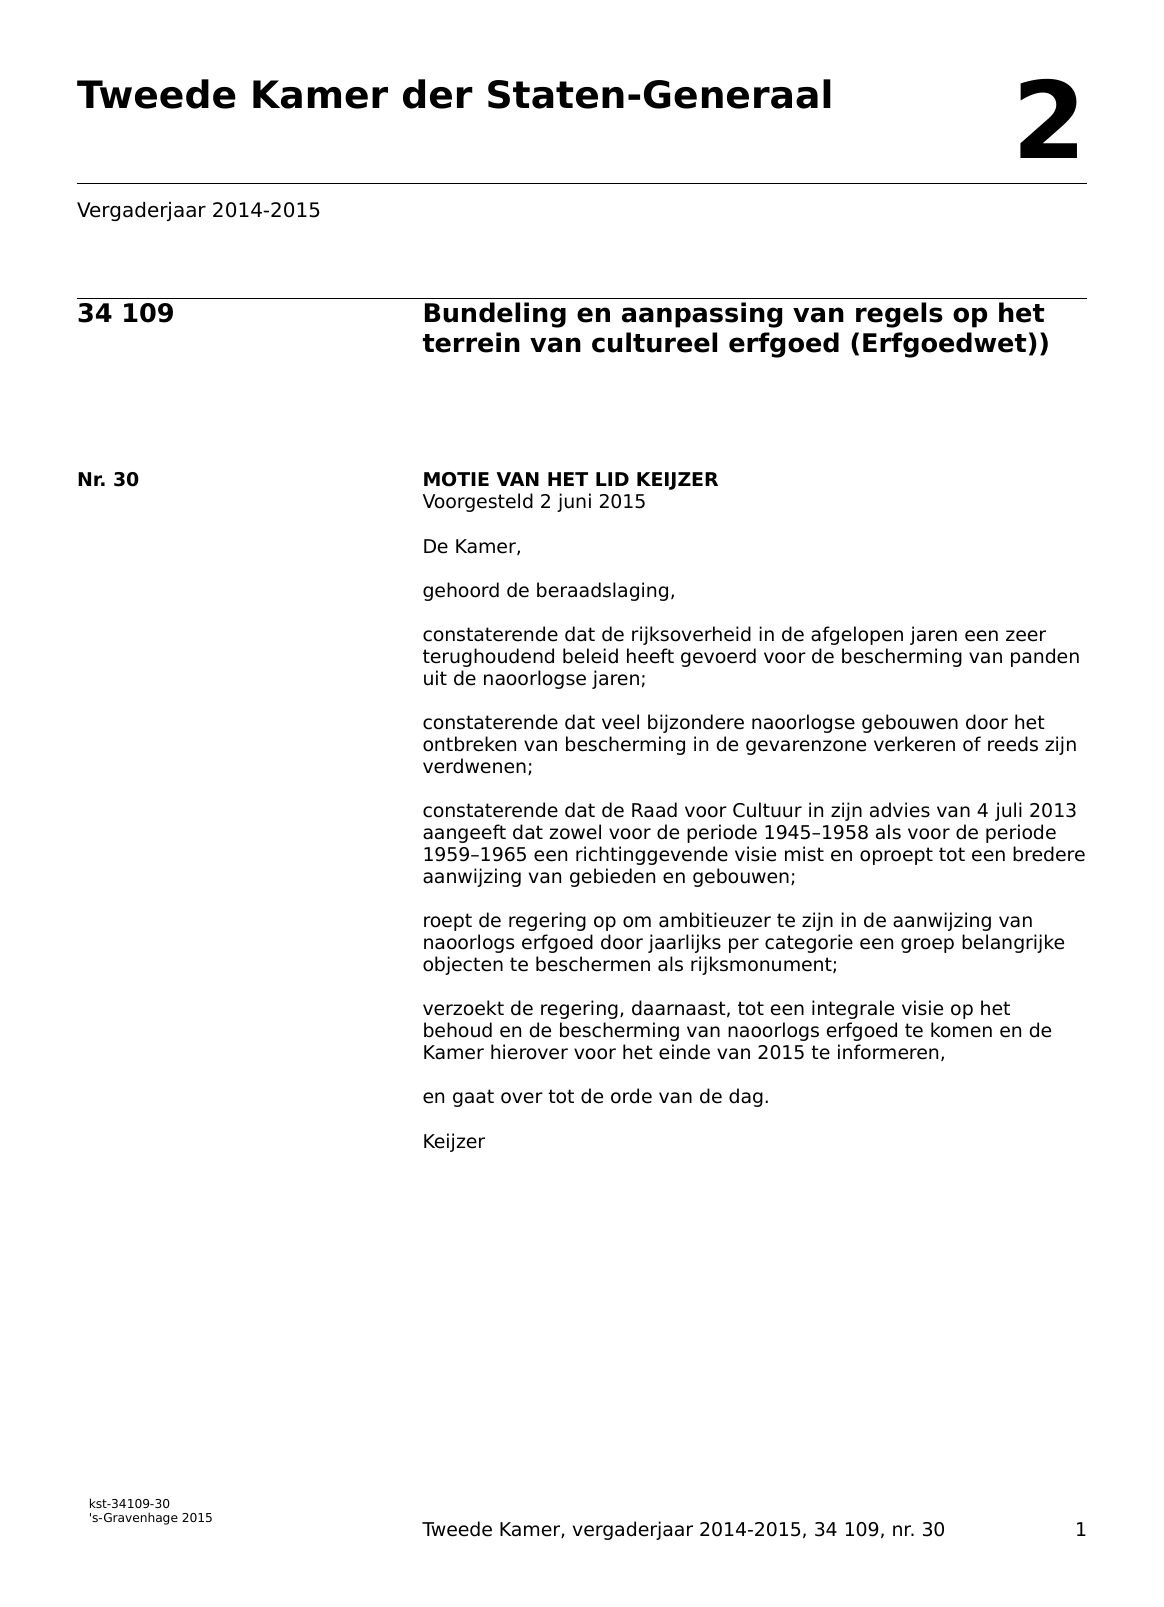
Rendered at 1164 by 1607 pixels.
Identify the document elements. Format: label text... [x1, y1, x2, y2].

subtitle 34 109 Bundeling en aanpassing van regels op het terrein van cultureel erfgoed (Erfgoedwet)) [77, 299, 1087, 358]
text constaterende dat de Raad voor Cultuur in zijn advies van 4 juli 2013 aangeeft dat zowel voor de periode 1945–1958 als voor de periode 1959–1965 een richtinggevende visie mist en oproept tot een bredere aanwijzing van gebieden en gebouwen; [422, 800, 1087, 888]
table_header Tweede Kamer der Staten-Generaal [77, 59, 886, 183]
text roept de regering op om ambitieuzer te zijn in de aanwijzing van naoorlogs erfgoed door jaarlijks per categorie een groep belangrijke objecten te beschermen als rijksmonument; [422, 910, 1087, 976]
text gehoord de beraadslaging, [422, 580, 1087, 602]
text en gaat over tot de orde van de dag. [422, 1086, 1087, 1108]
text De Kamer, [422, 536, 1087, 557]
text 's-Gravenhage 2015 [88, 1511, 323, 1525]
table_cell Vergaderjaar 2014-2015 [77, 184, 1087, 298]
text Voorgesteld 2 juni 2015 [422, 491, 1087, 513]
table_header 2 [886, 59, 1087, 183]
subtitle Nr. 30 MOTIE VAN HET LID KEIJZER [77, 469, 1087, 491]
text constaterende dat veel bijzondere naoorlogse gebouwen door het ontbreken van bescherming in de gevarenzone verkeren of reeds zijn verdwenen; [422, 712, 1087, 778]
text verzoekt de regering, daarnaast, tot een integrale visie op het behoud en de bescherming van naoorlogs erfgoed te komen en de Kamer hierover voor het einde van 2015 te informeren, [422, 998, 1087, 1064]
text kst-34109-30 [88, 1497, 323, 1511]
text constaterende dat de rijksoverheid in de afgelopen jaren een zeer terughoudend beleid heeft gevoerd voor de bescherming van panden uit de naoorlogse jaren; [422, 624, 1087, 690]
text Keijzer [422, 1131, 1087, 1153]
